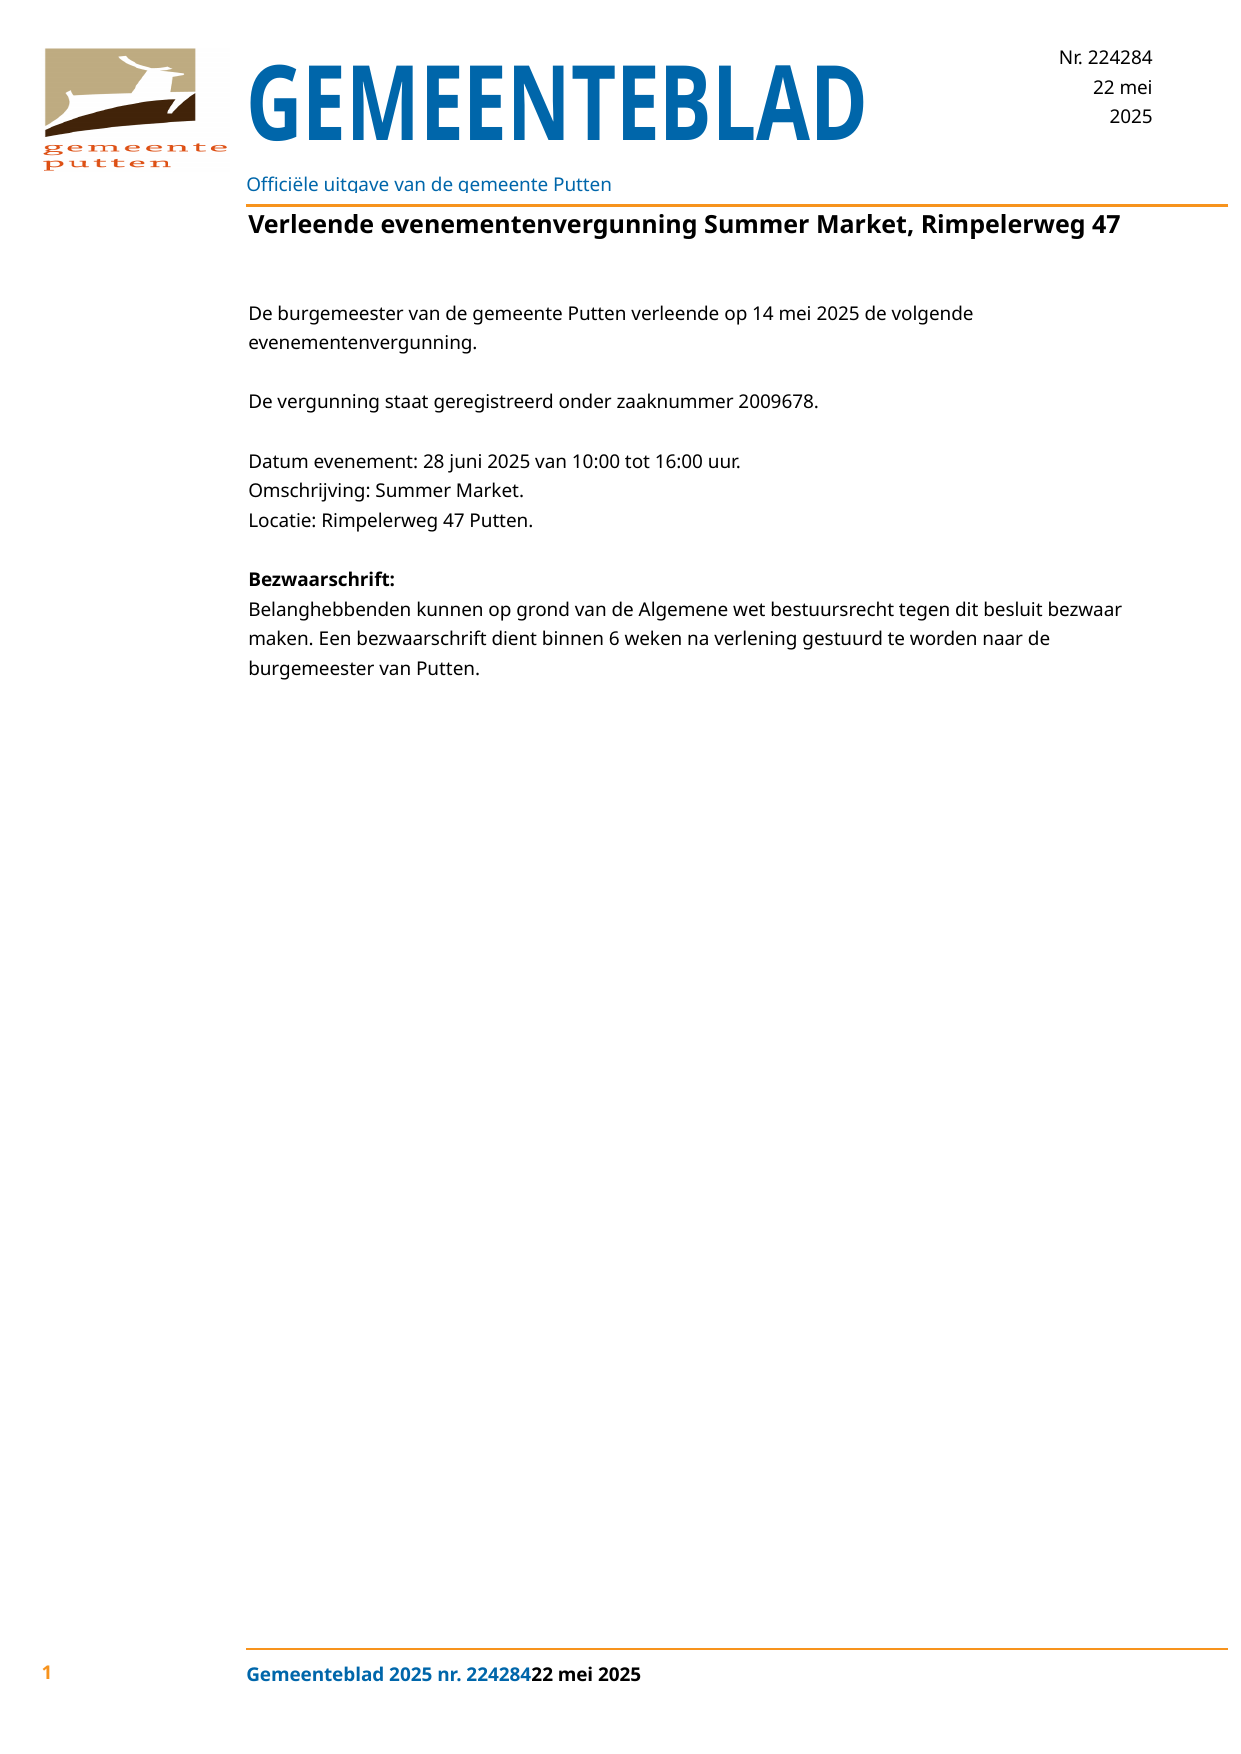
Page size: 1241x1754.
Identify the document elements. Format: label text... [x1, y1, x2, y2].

picture [41, 47, 231, 172]
text Bezwaarschrift: [248, 566, 1152, 592]
text Locatie: Rimpelerweg 47 Putten. [248, 507, 1152, 533]
text De vergunning staat geregistreerd onder zaaknummer 2009678. [248, 389, 1152, 414]
text Belanghebbenden kunnen op grond van de Algemene wet bestuursrecht tegen dit besluit bezwaar maken. Een bezwaarschrift dient binnen 6 weken na verlening gestuurd te worden naar de burgemeester van Putten. [248, 596, 1152, 681]
text Datum evenement: 28 juni 2025 van 10:00 tot 16:00 uur. [248, 448, 1152, 473]
text Verleende evenementenvergunning Summer Market, Rimpelerweg 47 [248, 207, 1152, 241]
text Omschrijving: Summer Market. [248, 477, 1152, 503]
text De burgemeester van de gemeente Putten verleende op 14 mei 2025 de volgende evenementenvergunning. [248, 300, 1152, 355]
